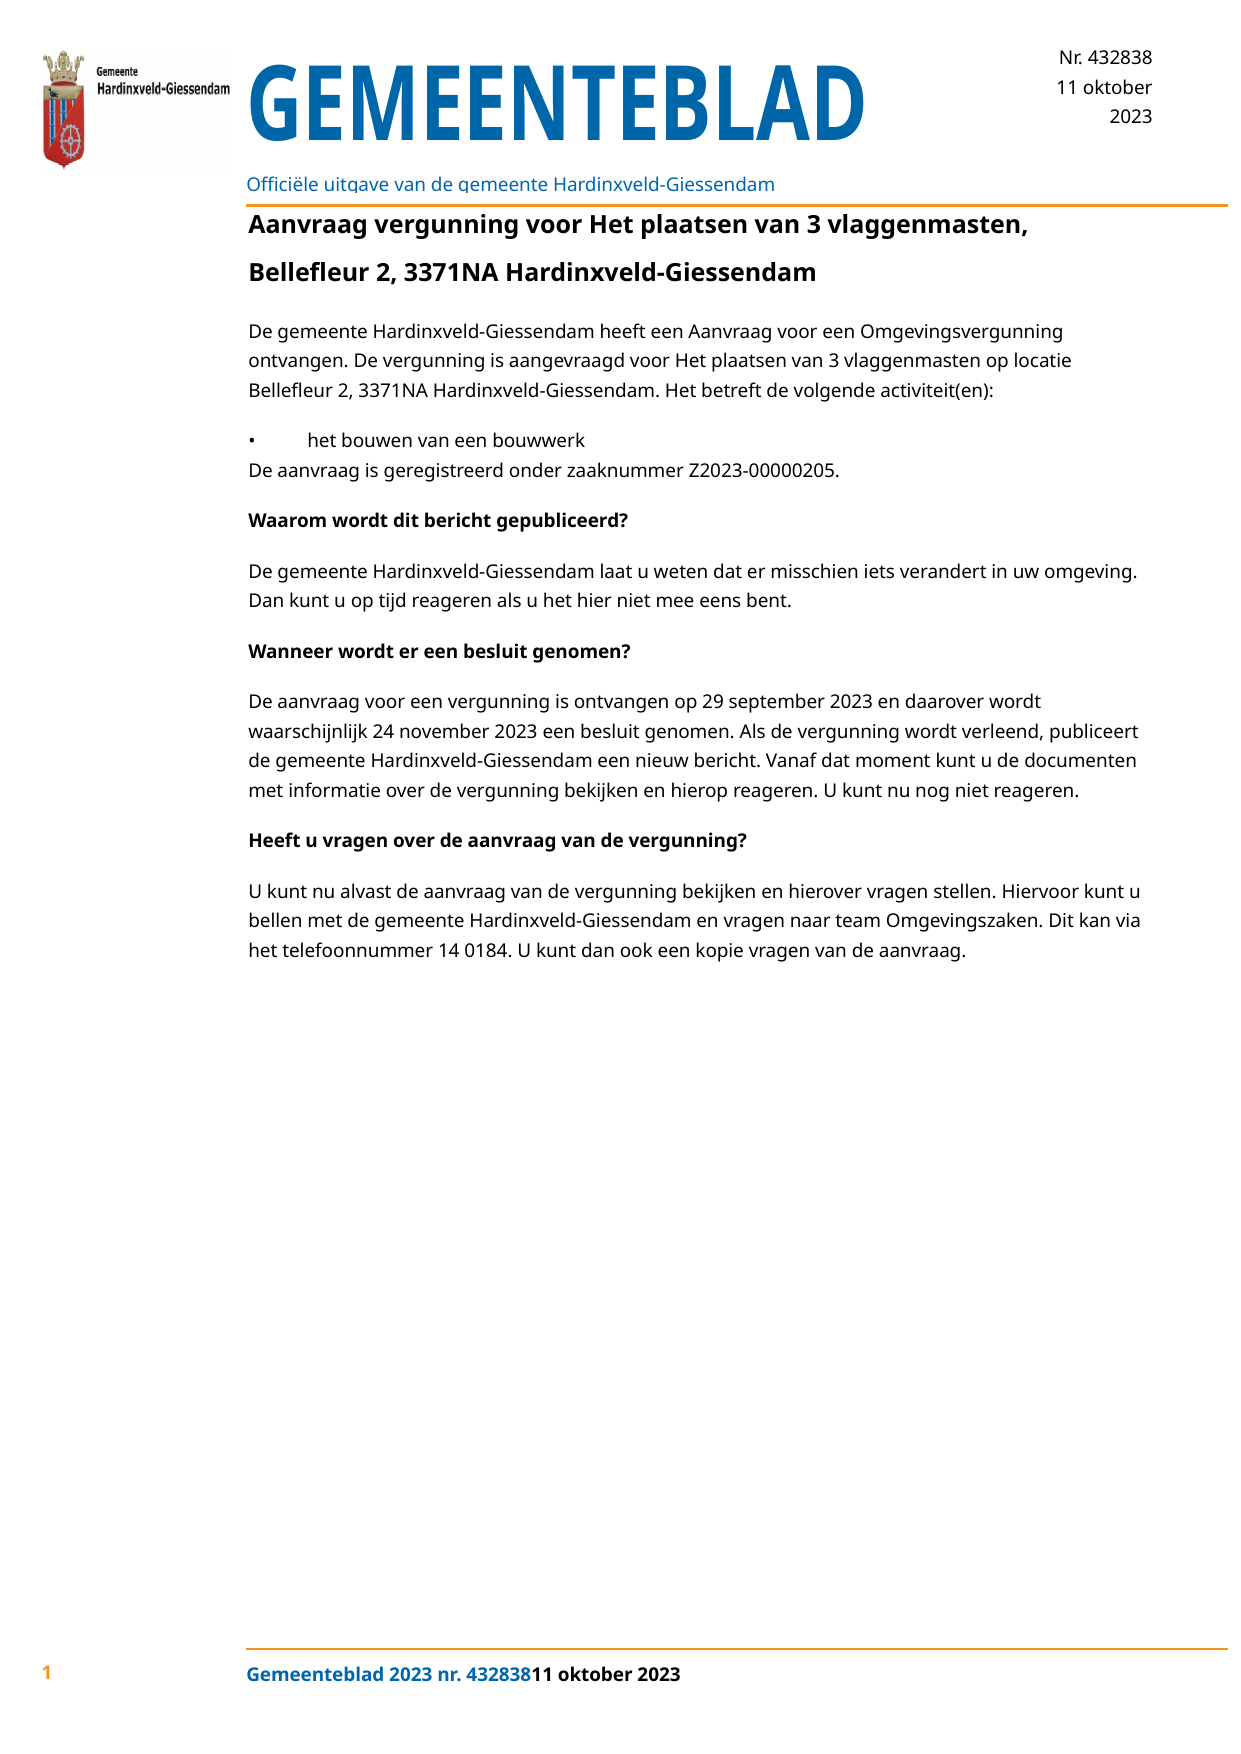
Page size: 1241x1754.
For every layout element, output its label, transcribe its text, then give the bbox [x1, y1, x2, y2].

text U kunt nu alvast de aanvraag van de vergunning bekijken en hierover vragen stellen. Hiervoor kunt u bellen met de gemeente Hardinxveld-Giessendam en vragen naar team Omgevingszaken. Dit kan via het telefoonnummer 14 0184. U kunt dan ook een kopie vragen van de aanvraag. [248, 878, 1152, 963]
text De aanvraag is geregistreerd onder zaaknummer Z2023-00000205. [248, 457, 1152, 483]
picture [41, 47, 231, 172]
text Aanvraag vergunning voor Het plaatsen van 3 vlaggenmasten, Bellefleur 2, 3371NA Hardinxveld-Giessendam [248, 207, 1152, 288]
text Wanneer wordt er een besluit genomen? [248, 638, 1152, 664]
text De gemeente Hardinxveld-Giessendam laat u weten dat er misschien iets verandert in uw omgeving. Dan kunt u op tijd reageren als u het hier niet mee eens bent. [248, 558, 1152, 613]
text De gemeente Hardinxveld-Giessendam heeft een Aanvraag voor een Omgevingsvergunning ontvangen. De vergunning is aangevraagd voor Het plaatsen van 3 vlaggenmasten op locatie Bellefleur 2, 3371NA Hardinxveld-Giessendam. Het betreft de volgende activiteit(en): [248, 318, 1152, 403]
text Heeft u vragen over de aanvraag van de vergunning? [248, 827, 1152, 853]
text De aanvraag voor een vergunning is ontvangen op 29 september 2023 en daarover wordt waarschijnlijk 24 november 2023 een besluit genomen. Als de vergunning wordt verleend, publiceert de gemeente Hardinxveld-Giessendam een nieuw bericht. Vanaf dat moment kunt u de documenten met informatie over de vergunning bekijken en hierop reageren. U kunt nu nog niet reageren. [248, 688, 1152, 803]
list het bouwen van een bouwwerk [248, 427, 1152, 453]
text Waarom wordt dit bericht gepubliceerd? [248, 507, 1152, 533]
